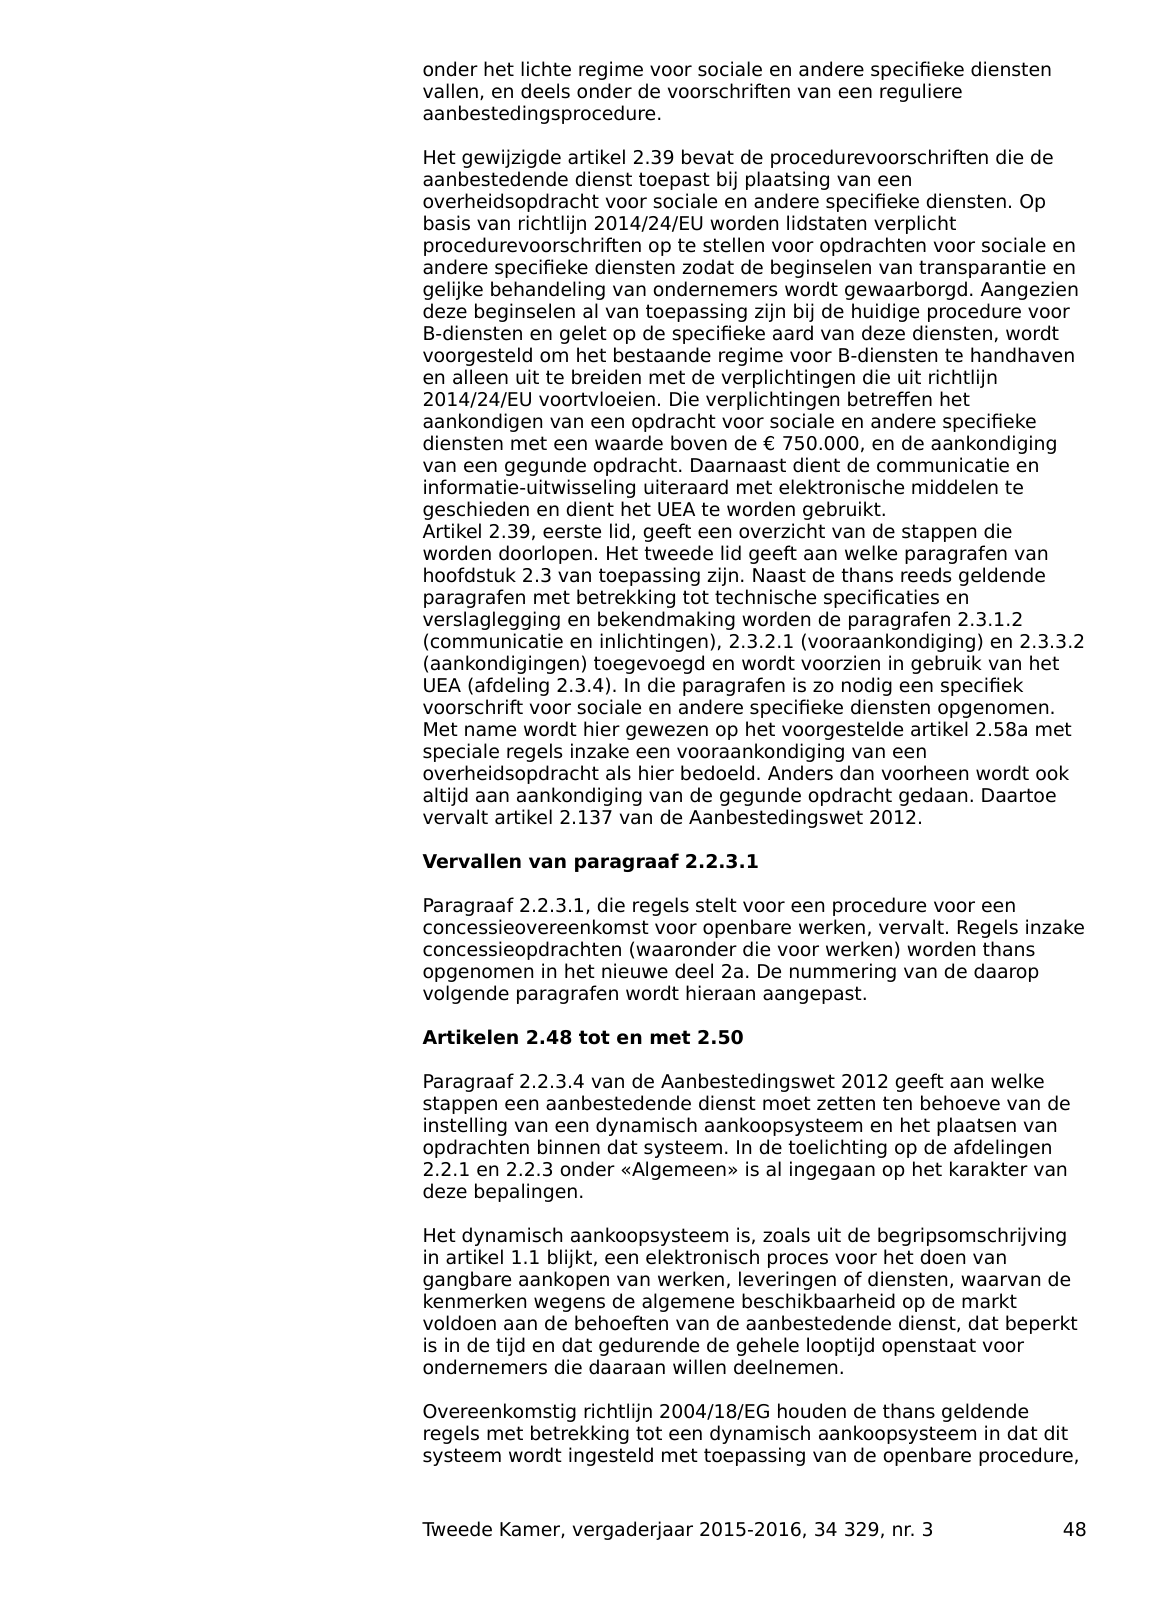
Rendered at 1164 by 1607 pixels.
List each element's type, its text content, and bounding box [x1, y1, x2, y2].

text onder het lichte regime voor sociale en andere specifieke diensten vallen, en deels onder de voorschriften van een reguliere aanbestedingsprocedure. [422, 59, 1087, 125]
text Het dynamisch aankoopsysteem is, zoals uit de begripsomschrijving in artikel 1.1 blijkt, een elektronisch proces voor het doen van gangbare aankopen van werken, leveringen of diensten, waarvan de kenmerken wegens de algemene beschikbaarheid op de markt voldoen aan de behoeften van de aanbestedende dienst, dat beperkt is in de tijd en dat gedurende de gehele looptijd openstaat voor ondernemers die daaraan willen deelnemen. [422, 1225, 1087, 1379]
text Artikel 2.39, eerste lid, geeft een overzicht van de stappen die worden doorlopen. Het tweede lid geeft aan welke paragrafen van hoofdstuk 2.3 van toepassing zijn. Naast de thans reeds geldende paragrafen met betrekking tot technische specificaties en verslaglegging en bekendmaking worden de paragrafen 2.3.1.2 (communicatie en inlichtingen), 2.3.2.1 (vooraankondiging) en 2.3.3.2 (aankondigingen) toegevoegd en wordt voorzien in gebruik van het UEA (afdeling 2.3.4). In die paragrafen is zo nodig een specifiek voorschrift voor sociale en andere specifieke diensten opgenomen. Met name wordt hier gewezen op het voorgestelde artikel 2.58a met speciale regels inzake een vooraankondiging van een overheidsopdracht als hier bedoeld. Anders dan voorheen wordt ook altijd aan aankondiging van de gegunde opdracht gedaan. Daartoe vervalt artikel 2.137 van de Aanbestedingswet 2012. [422, 521, 1087, 828]
text Paragraaf 2.2.3.4 van de Aanbestedingswet 2012 geeft aan welke stappen een aanbestedende dienst moet zetten ten behoeve van de instelling van een dynamisch aankoopsysteem en het plaatsen van opdrachten binnen dat systeem. In de toelichting op de afdelingen 2.2.1 en 2.2.3 onder «Algemeen» is al ingegaan op het karakter van deze bepalingen. [422, 1071, 1087, 1203]
subtitle Artikelen 2.48 tot en met 2.50 [422, 1027, 1087, 1049]
subtitle Vervallen van paragraaf 2.2.3.1 [422, 851, 1087, 873]
text Het gewijzigde artikel 2.39 bevat de procedurevoorschriften die de aanbestedende dienst toepast bij plaatsing van een overheidsopdracht voor sociale en andere specifieke diensten. Op basis van richtlijn 2014/24/EU worden lidstaten verplicht procedurevoorschriften op te stellen voor opdrachten voor sociale en andere specifieke diensten zodat de beginselen van transparantie en gelijke behandeling van ondernemers wordt gewaarborgd. Aangezien deze beginselen al van toepassing zijn bij de huidige procedure voor B-diensten en gelet op de specifieke aard van deze diensten, wordt voorgesteld om het bestaande regime voor B-diensten te handhaven en alleen uit te breiden met de verplichtingen die uit richtlijn 2014/24/EU voortvloeien. Die verplichtingen betreffen het aankondigen van een opdracht voor sociale en andere specifieke diensten met een waarde boven de € 750.000, en de aankondiging van een gegunde opdracht. Daarnaast dient de communicatie en informatie-uitwisseling uiteraard met elektronische middelen te geschieden en dient het UEA te worden gebruikt. [422, 147, 1087, 521]
text Paragraaf 2.2.3.1, die regels stelt voor een procedure voor een concessieovereenkomst voor openbare werken, vervalt. Regels inzake concessieopdrachten (waaronder die voor werken) worden thans opgenomen in het nieuwe deel 2a. De nummering van de daarop volgende paragrafen wordt hieraan aangepast. [422, 895, 1087, 1005]
text Overeenkomstig richtlijn 2004/18/EG houden de thans geldende regels met betrekking tot een dynamisch aankoopsysteem in dat dit systeem wordt ingesteld met toepassing van de openbare procedure, [422, 1401, 1087, 1467]
